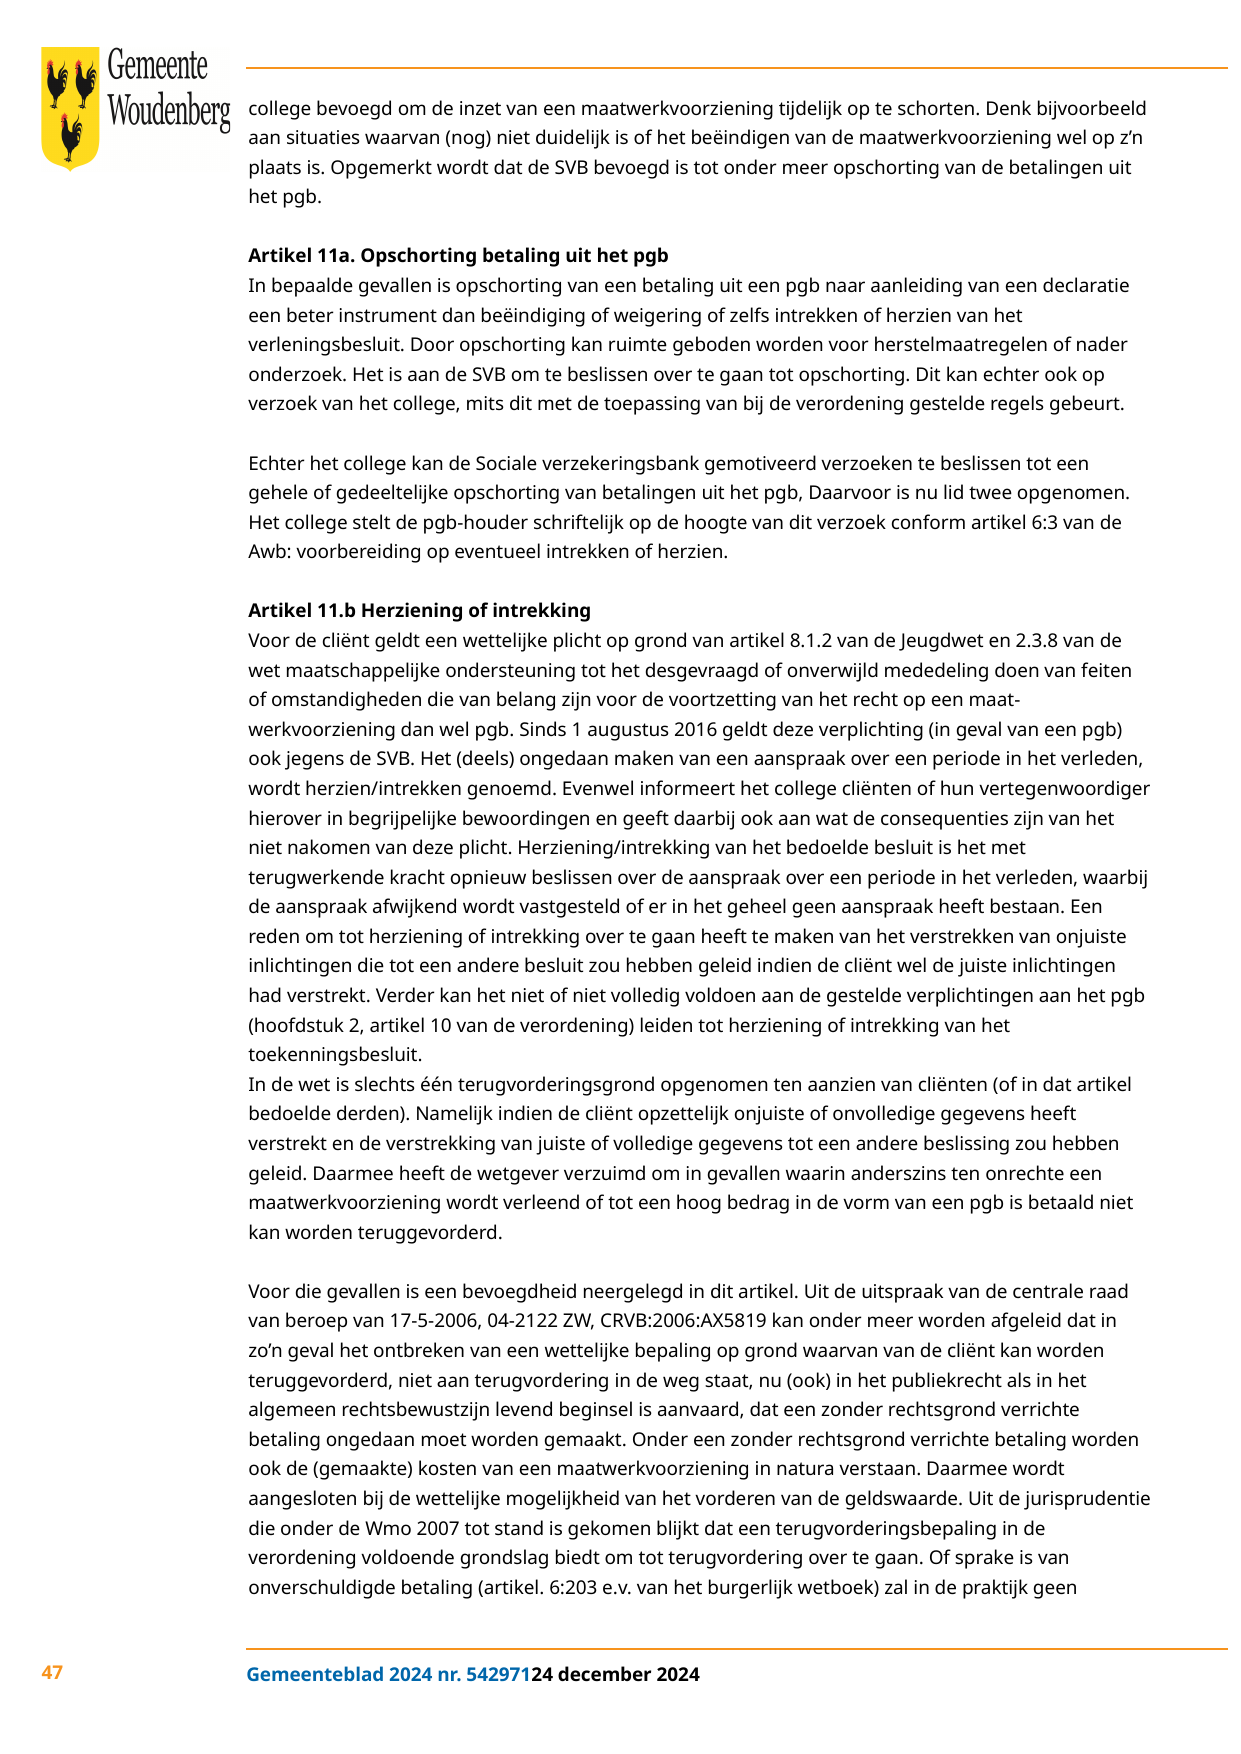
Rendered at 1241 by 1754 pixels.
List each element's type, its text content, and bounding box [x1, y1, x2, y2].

text Echter het college kan de Sociale verzekeringsbank gemotiveerd verzoeken te beslissen tot een gehele of gedeeltelijke opschorting van betalingen uit het pgb, Daarvoor is nu lid twee opgenomen. Het college stelt de pgb-houder schriftelijk op de hoogte van dit verzoek conform artikel 6:3 van de Awb: voorbereiding op eventueel intrekken of herzien. [248, 450, 1152, 564]
text Artikel 11.b Herziening of intrekking [248, 598, 1152, 623]
text In de wet is slechts één terugvorderingsgrond opgenomen ten aanzien van cliënten (of in dat artikel bedoelde derden). Namelijk indien de cliënt opzettelijk onjuiste of onvolledige gegevens heeft verstrekt en de verstrekking van juiste of volledige gegevens tot een andere beslissing zou hebben geleid. Daarmee heeft de wetgever verzuimd om in gevallen waarin anderszins ten onrechte een maatwerkvoorziening wordt verleend of tot een hoog bedrag in de vorm van een pgb is betaald niet kan worden teruggevorderd. [248, 1071, 1152, 1245]
text In bepaalde gevallen is opschorting van een betaling uit een pgb naar aanleiding van een declaratie een beter instrument dan beëindiging of weigering of zelfs intrekken of herzien van het verleningsbesluit. Door opschorting kan ruimte geboden worden voor herstelmaatregelen of nader onderzoek. Het is aan de SVB om te beslissen over te gaan tot opschorting. Dit kan echter ook op verzoek van het college, mits dit met de toepassing van bij de verordening gestelde regels gebeurt. [248, 272, 1152, 416]
text Voor de cliënt geldt een wettelijke plicht op grond van artikel 8.1.2 van de Jeugdwet en 2.3.8 van de wet maatschappelijke ondersteuning tot het desgevraagd of onverwijld mededeling doen van feiten of omstandigheden die van belang zijn voor de voortzetting van het recht op een maat-werkvoorziening dan wel pgb. Sinds 1 augustus 2016 geldt deze verplichting (in geval van een pgb) ook jegens de SVB. Het (deels) ongedaan maken van een aanspraak over een periode in het verleden, wordt herzien/intrekken genoemd. Evenwel informeert het college cliënten of hun vertegenwoordiger hierover in begrijpelijke bewoordingen en geeft daarbij ook aan wat de consequenties zijn van het niet nakomen van deze plicht. Herziening/intrekking van het bedoelde besluit is het met terugwerkende kracht opnieuw beslissen over de aanspraak over een periode in het verleden, waarbij de aanspraak afwijkend wordt vastgesteld of er in het geheel geen aanspraak heeft bestaan. Een reden om tot herziening of intrekking over te gaan heeft te maken van het verstrekken van onjuiste inlichtingen die tot een andere besluit zou hebben geleid indien de cliënt wel de juiste inlichtingen had verstrekt. Verder kan het niet of niet volledig voldoen aan de gestelde verplichtingen aan het pgb (hoofdstuk 2, artikel 10 van de verordening) leiden tot herziening of intrekking van het toekenningsbesluit. [248, 627, 1152, 1067]
picture [41, 47, 231, 172]
text Voor die gevallen is een bevoegdheid neergelegd in dit artikel. Uit de uitspraak van de centrale raad van beroep van 17-5-2006, 04-2122 ZW, CRVB:2006:AX5819 kan onder meer worden afgeleid dat in zo’n geval het ontbreken van een wettelijke bepaling op grond waarvan van de cliënt kan worden teruggevorderd, niet aan terugvordering in de weg staat, nu (ook) in het publiekrecht als in het algemeen rechtsbewustzijn levend beginsel is aanvaard, dat een zonder rechtsgrond verrichte betaling ongedaan moet worden gemaakt. Onder een zonder rechtsgrond verrichte betaling worden ook de (gemaakte) kosten van een maatwerkvoorziening in natura verstaan. Daarmee wordt aangesloten bij de wettelijke mogelijkheid van het vorderen van de geldswaarde. Uit de jurisprudentie die onder de Wmo 2007 tot stand is gekomen blijkt dat een terugvorderingsbepaling in de verordening voldoende grondslag biedt om tot terugvordering over te gaan. Of sprake is van onverschuldigde betaling (artikel. 6:203 e.v. van het burgerlijk wetboek) zal in de praktijk geen [248, 1278, 1152, 1600]
text college bevoegd om de inzet van een maatwerkvoorziening tijdelijk op te schorten. Denk bijvoorbeeld aan situaties waarvan (nog) niet duidelijk is of het beëindigen van de maatwerkvoorziening wel op z’n plaats is. Opgemerkt wordt dat de SVB bevoegd is tot onder meer opschorting van de betalingen uit het pgb. [248, 95, 1152, 209]
text Artikel 11a. Opschorting betaling uit het pgb [248, 243, 1152, 268]
